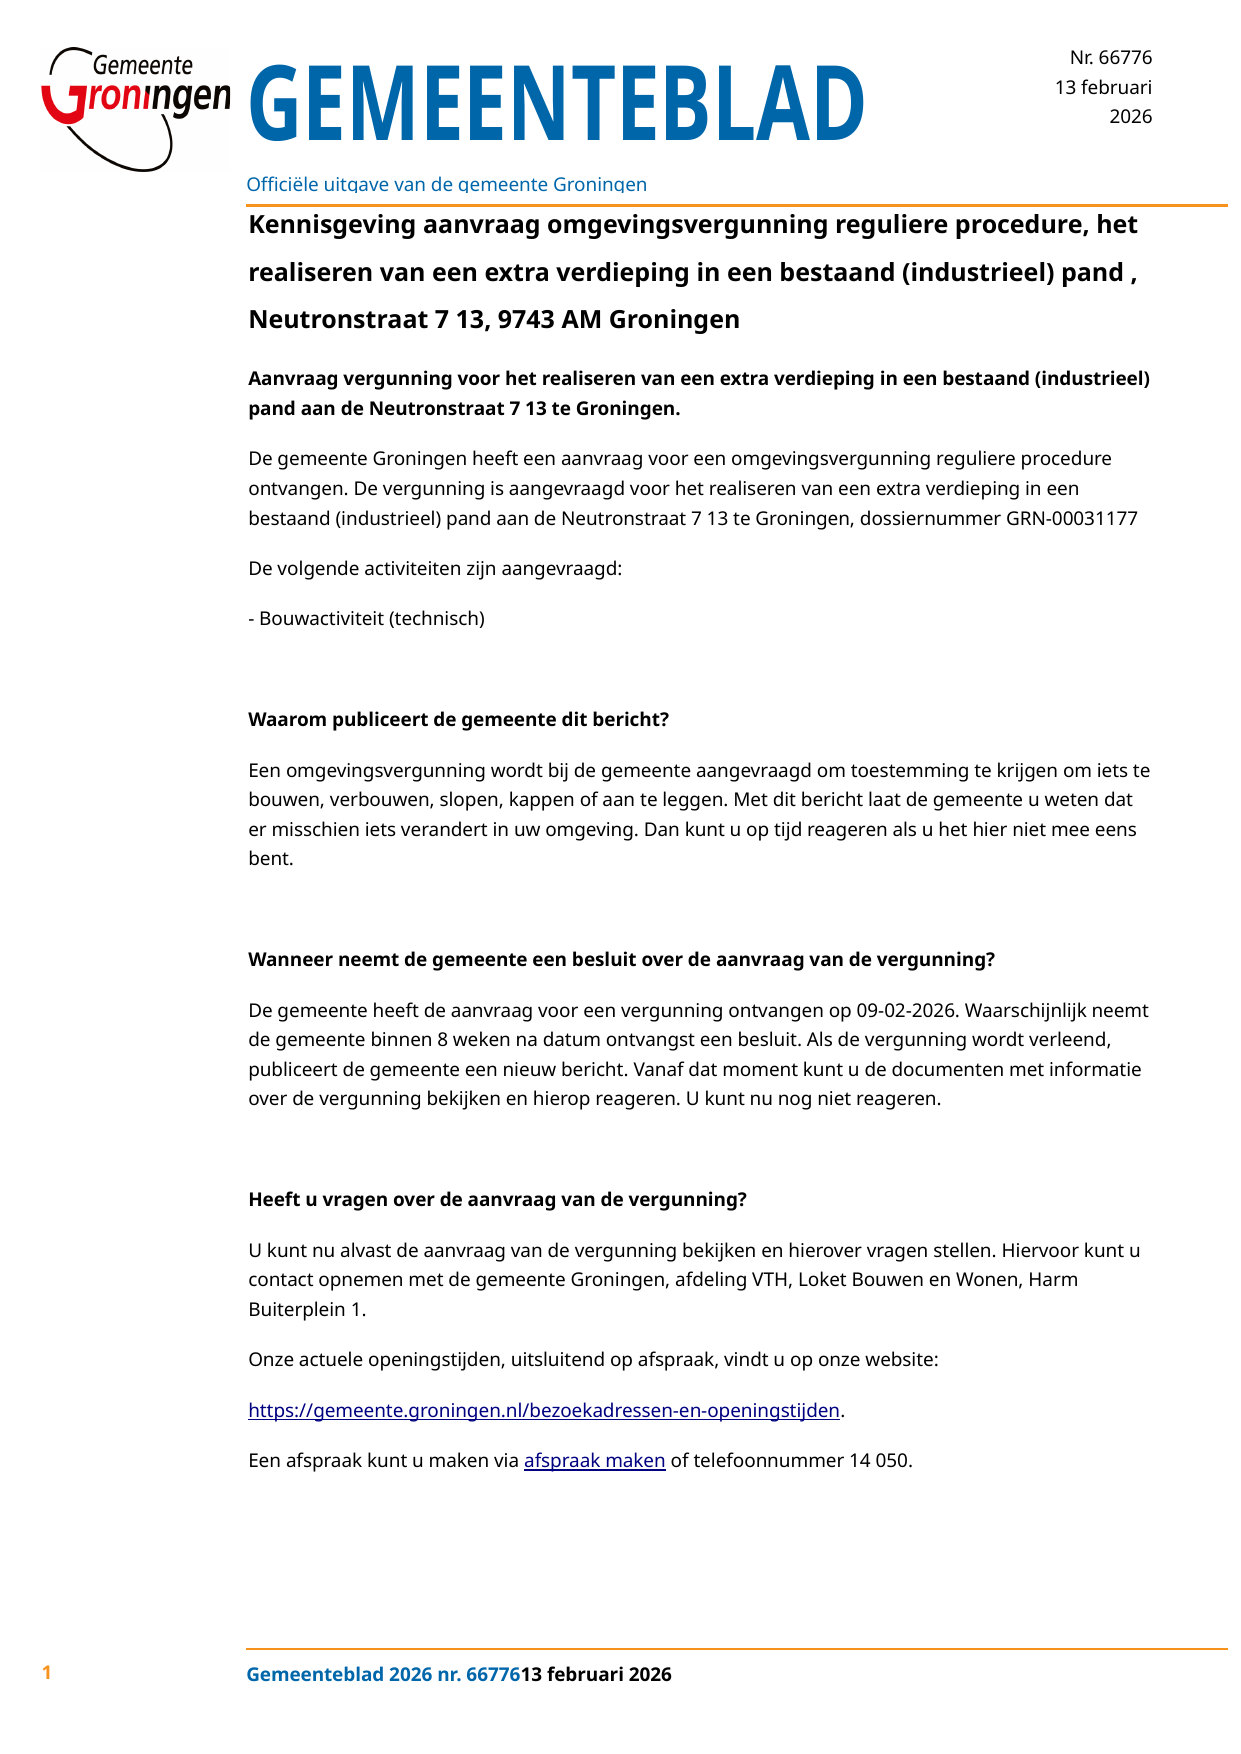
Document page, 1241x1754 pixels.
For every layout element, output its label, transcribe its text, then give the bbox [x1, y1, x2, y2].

text Een afspraak kunt u maken via afspraak maken of telefoonnummer 14 050. [248, 1447, 1152, 1473]
text Heeft u vragen over de aanvraag van de vergunning? [248, 1186, 1152, 1212]
text De gemeente heeft de aanvraag voor een vergunning ontvangen op 09-02-2026. Waarschijnlijk neemt de gemeente binnen 8 weken na datum ontvangst een besluit. Als de vergunning wordt verleend, publiceert de gemeente een nieuw bericht. Vanaf dat moment kunt u de documenten met informatie over de vergunning bekijken en hierop reageren. U kunt nu nog niet reageren. [248, 997, 1152, 1111]
text Wanneer neemt de gemeente een besluit over de aanvraag van de vergunning? [248, 946, 1152, 972]
text Onze actuele openingstijden, uitsluitend op afspraak, vindt u op onze website: [248, 1346, 1152, 1372]
text https://gemeente.groningen.nl/bezoekadressen-en-openingstijden. [248, 1397, 1152, 1422]
text Kennisgeving aanvraag omgevingsvergunning reguliere procedure, het realiseren van een extra verdieping in een bestaand (industrieel) pand , Neutronstraat 7 13, 9743 AM Groningen [248, 207, 1152, 336]
picture [41, 47, 231, 172]
text Een omgevingsvergunning wordt bij de gemeente aangevraagd om toestemming te krijgen om iets te bouwen, verbouwen, slopen, kappen of aan te leggen. Met dit bericht laat de gemeente u weten dat er misschien iets verandert in uw omgeving. Dan kunt u op tijd reageren als u het hier niet mee eens bent. [248, 757, 1152, 871]
text - Bouwactiviteit (technisch) [248, 606, 1152, 631]
text Aanvraag vergunning voor het realiseren van een extra verdieping in een bestaand (industrieel) pand aan de Neutronstraat 7 13 te Groningen. [248, 366, 1152, 421]
text U kunt nu alvast de aanvraag van de vergunning bekijken en hierover vragen stellen. Hiervoor kunt u contact opnemen met de gemeente Groningen, afdeling VTH, Loket Bouwen en Wonen, Harm Buiterplein 1. [248, 1237, 1152, 1322]
text Waarom publiceert de gemeente dit bericht? [248, 706, 1152, 732]
text De gemeente Groningen heeft een aanvraag voor een omgevingsvergunning reguliere procedure ontvangen. De vergunning is aangevraagd voor het realiseren van een extra verdieping in een bestaand (industrieel) pand aan de Neutronstraat 7 13 te Groningen, dossiernummer GRN-00031177 [248, 446, 1152, 530]
text De volgende activiteiten zijn aangevraagd: [248, 555, 1152, 581]
